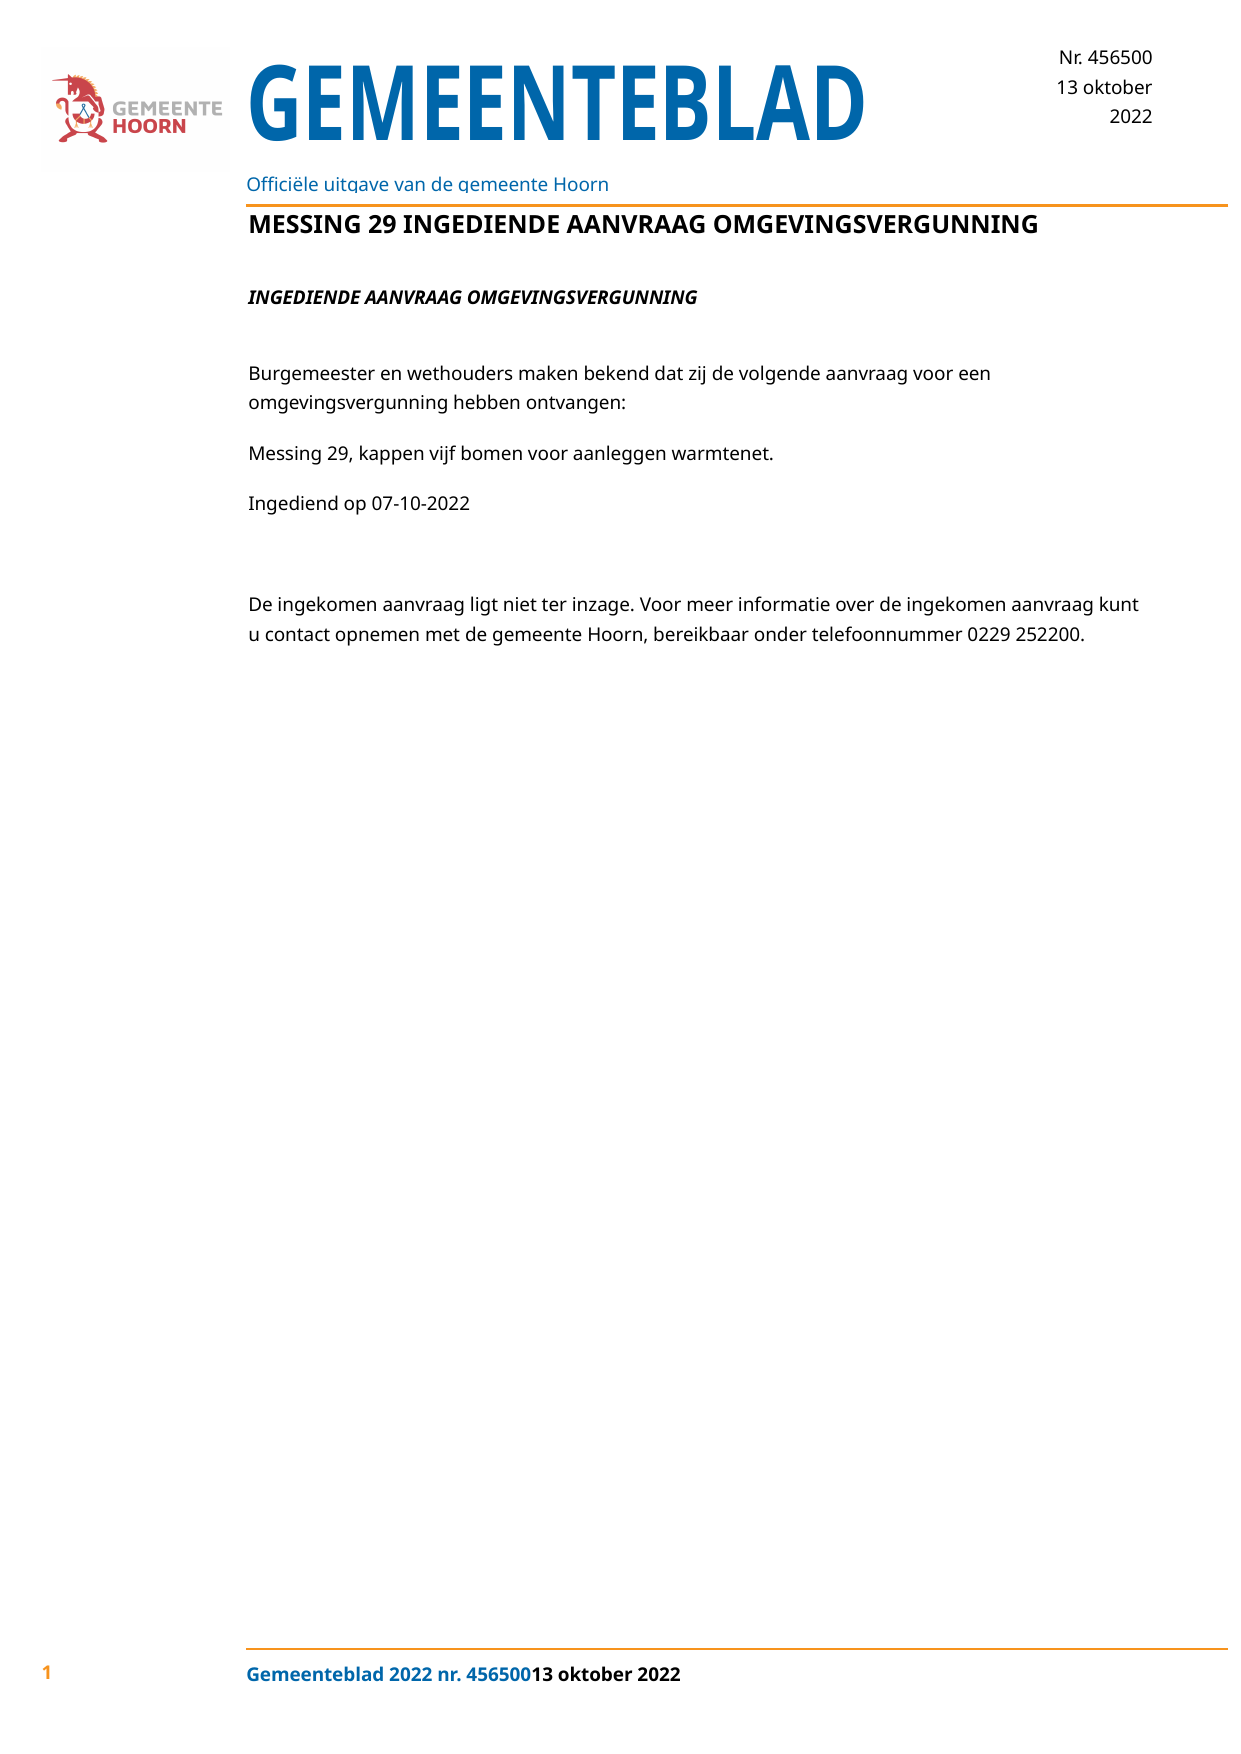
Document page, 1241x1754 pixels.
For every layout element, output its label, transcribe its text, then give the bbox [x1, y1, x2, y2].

text Burgemeester en wethouders maken bekend dat zij de volgende aanvraag voor een omgevingsvergunning hebben ontvangen: [248, 360, 1152, 415]
text Messing 29, kappen vijf bomen voor aanleggen warmtenet. [248, 440, 1152, 466]
text Ingediend op 07-10-2022 [248, 490, 1152, 516]
picture [41, 47, 231, 172]
text MESSING 29 INGEDIENDE AANVRAAG OMGEVINGSVERGUNNING [248, 207, 1152, 241]
text INGEDIENDE AANVRAAG OMGEVINGSVERGUNNING [248, 284, 1152, 309]
text De ingekomen aanvraag ligt niet ter inzage. Voor meer informatie over de ingekomen aanvraag kunt u contact opnemen met de gemeente Hoorn, bereikbaar onder telefoonnummer 0229 252200. [248, 591, 1152, 647]
